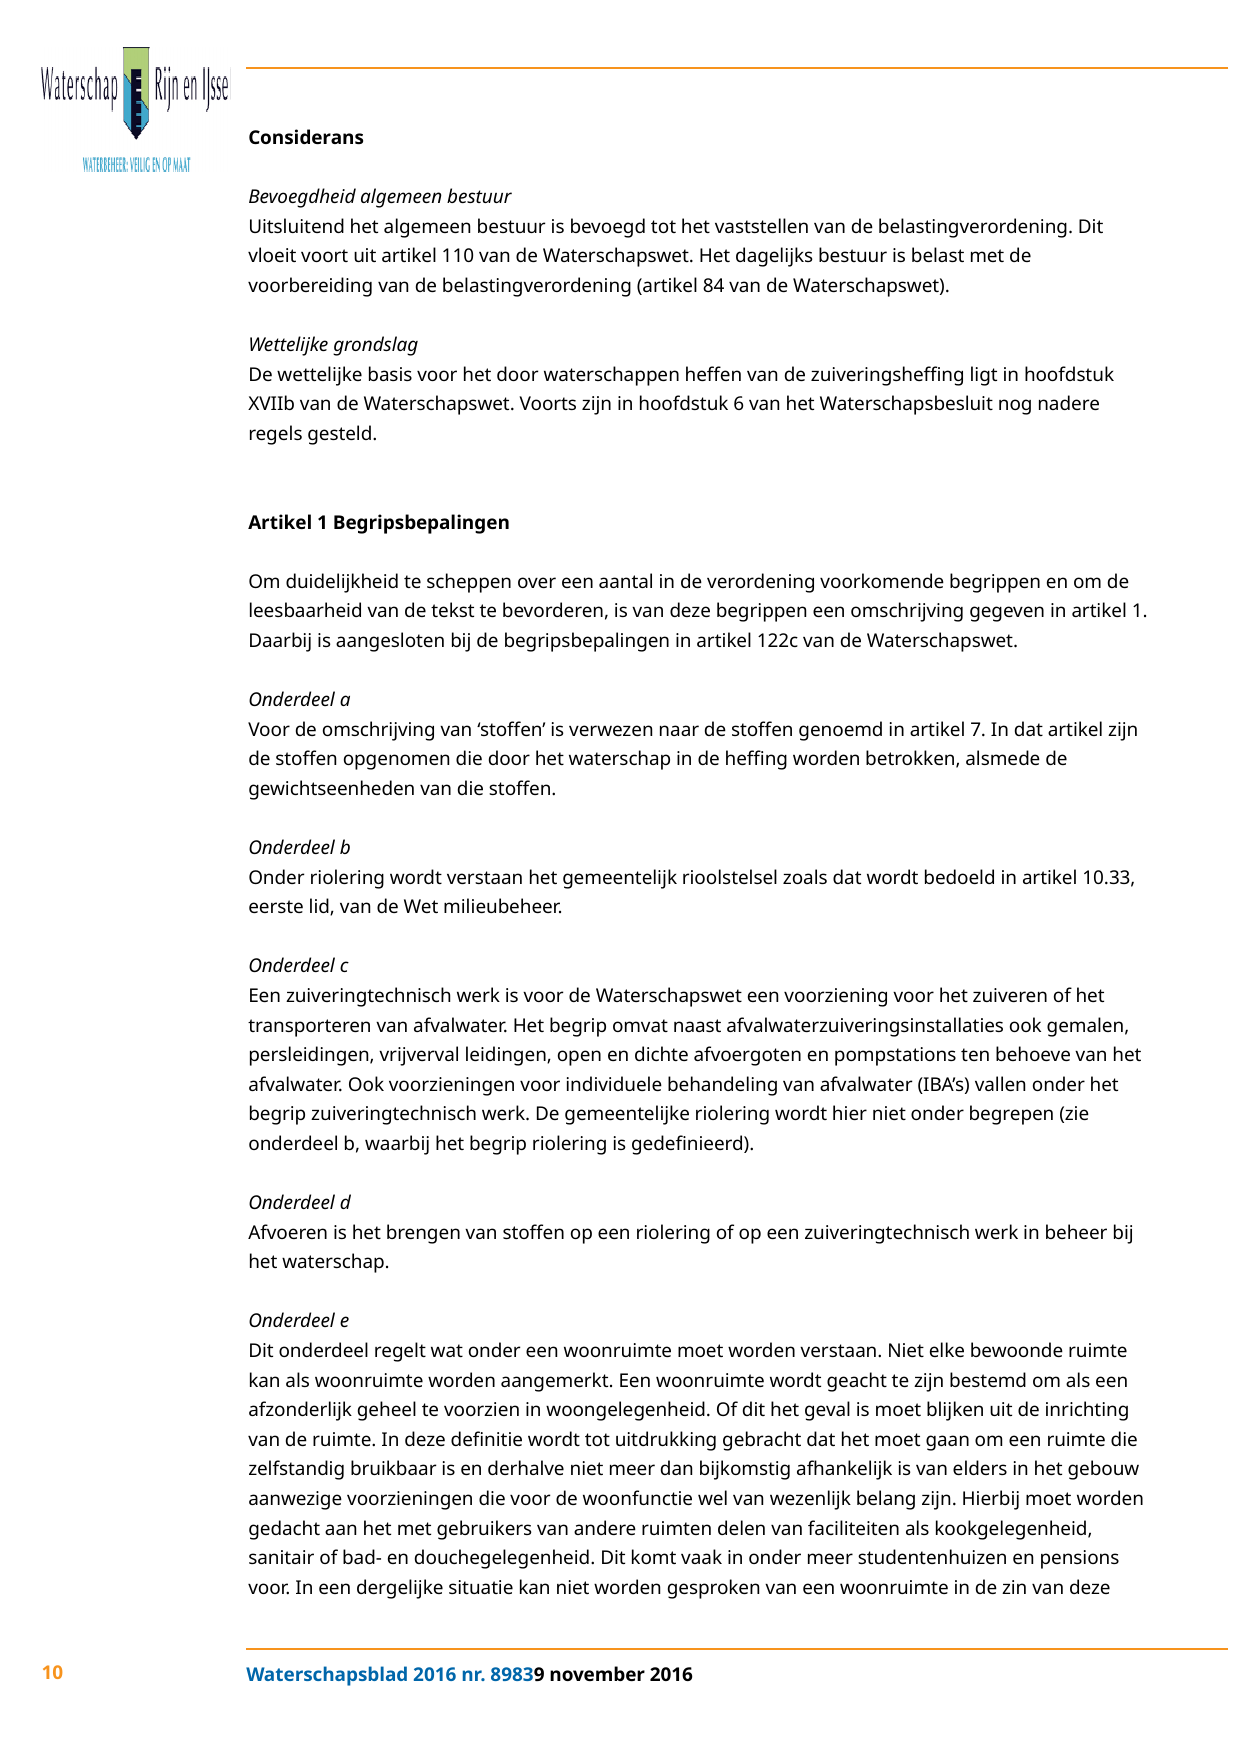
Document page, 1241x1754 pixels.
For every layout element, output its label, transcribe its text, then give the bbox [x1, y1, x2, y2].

text Onder riolering wordt verstaan het gemeentelijk rioolstelsel zoals dat wordt bedoeld in artikel 10.33, eerste lid, van de Wet milieubeheer. [248, 864, 1152, 919]
text Onderdeel c [248, 953, 1152, 978]
picture [41, 47, 231, 172]
text Dit onderdeel regelt wat onder een woonruimte moet worden verstaan. Niet elke bewoonde ruimte kan als woonruimte worden aangemerkt. Een woonruimte wordt geacht te zijn bestemd om als een afzonderlijk geheel te voorzien in woongelegenheid. Of dit het geval is moet blijken uit de inrichting van de ruimte. In deze definitie wordt tot uitdrukking gebracht dat het moet gaan om een ruimte die zelfstandig bruikbaar is en derhalve niet meer dan bijkomstig afhankelijk is van elders in het gebouw aanwezige voorzieningen die voor de woonfunctie wel van wezenlijk belang zijn. Hierbij moet worden gedacht aan het met gebruikers van andere ruimten delen van faciliteiten als kookgelegenheid, sanitair of bad- en douchegelegenheid. Dit komt vaak in onder meer studentenhuizen en pensions voor. In een dergelijke situatie kan niet worden gesproken van een woonruimte in de zin van deze [248, 1337, 1152, 1600]
text Onderdeel d [248, 1189, 1152, 1215]
text Een zuiveringtechnisch werk is voor de Waterschapswet een voorziening voor het zuiveren of het transporteren van afvalwater. Het begrip omvat naast afvalwaterzuiveringsinstallaties ook gemalen, persleidingen, vrijverval leidingen, open en dichte afvoergoten en pompstations ten behoeve van het afvalwater. Ook voorzieningen voor individuele behandeling van afvalwater (IBA’s) vallen onder het begrip zuiveringtechnisch werk. De gemeentelijke riolering wordt hier niet onder begrepen (zie onderdeel b, waarbij het begrip riolering is gedefinieerd). [248, 982, 1152, 1156]
text Uitsluitend het algemeen bestuur is bevoegd tot het vaststellen van de belastingverordening. Dit vloeit voort uit artikel 110 van de Waterschapswet. Het dagelijks bestuur is belast met de voorbereiding van de belastingverordening (artikel 84 van de Waterschapswet). [248, 213, 1152, 298]
text Artikel 1 Begripsbepalingen [248, 509, 1152, 535]
text Voor de omschrijving van ‘stoffen’ is verwezen naar de stoffen genoemd in artikel 7. In dat artikel zijn de stoffen opgenomen die door het waterschap in de heffing worden betrokken, alsmede de gewichtseenheden van die stoffen. [248, 716, 1152, 801]
text Considerans [248, 124, 1152, 150]
text Onderdeel b [248, 834, 1152, 860]
text Afvoeren is het brengen van stoffen op een riolering of op een zuiveringtechnisch werk in beheer bij het waterschap. [248, 1219, 1152, 1274]
text Bevoegdheid algemeen bestuur [248, 183, 1152, 209]
text Wettelijke grondslag [248, 331, 1152, 357]
text Om duidelijkheid te scheppen over een aantal in de verordening voorkomende begrippen en om de leesbaarheid van de tekst te bevorderen, is van deze begrippen een omschrijving gegeven in artikel 1. Daarbij is aangesloten bij de begripsbepalingen in artikel 122c van de Waterschapswet. [248, 568, 1152, 653]
text Onderdeel e [248, 1308, 1152, 1333]
text De wettelijke basis voor het door waterschappen heffen van de zuiveringsheffing ligt in hoofdstuk XVIIb van de Waterschapswet. Voorts zijn in hoofdstuk 6 van het Waterschapsbesluit nog nadere regels gesteld. [248, 361, 1152, 446]
text Onderdeel a [248, 686, 1152, 712]
